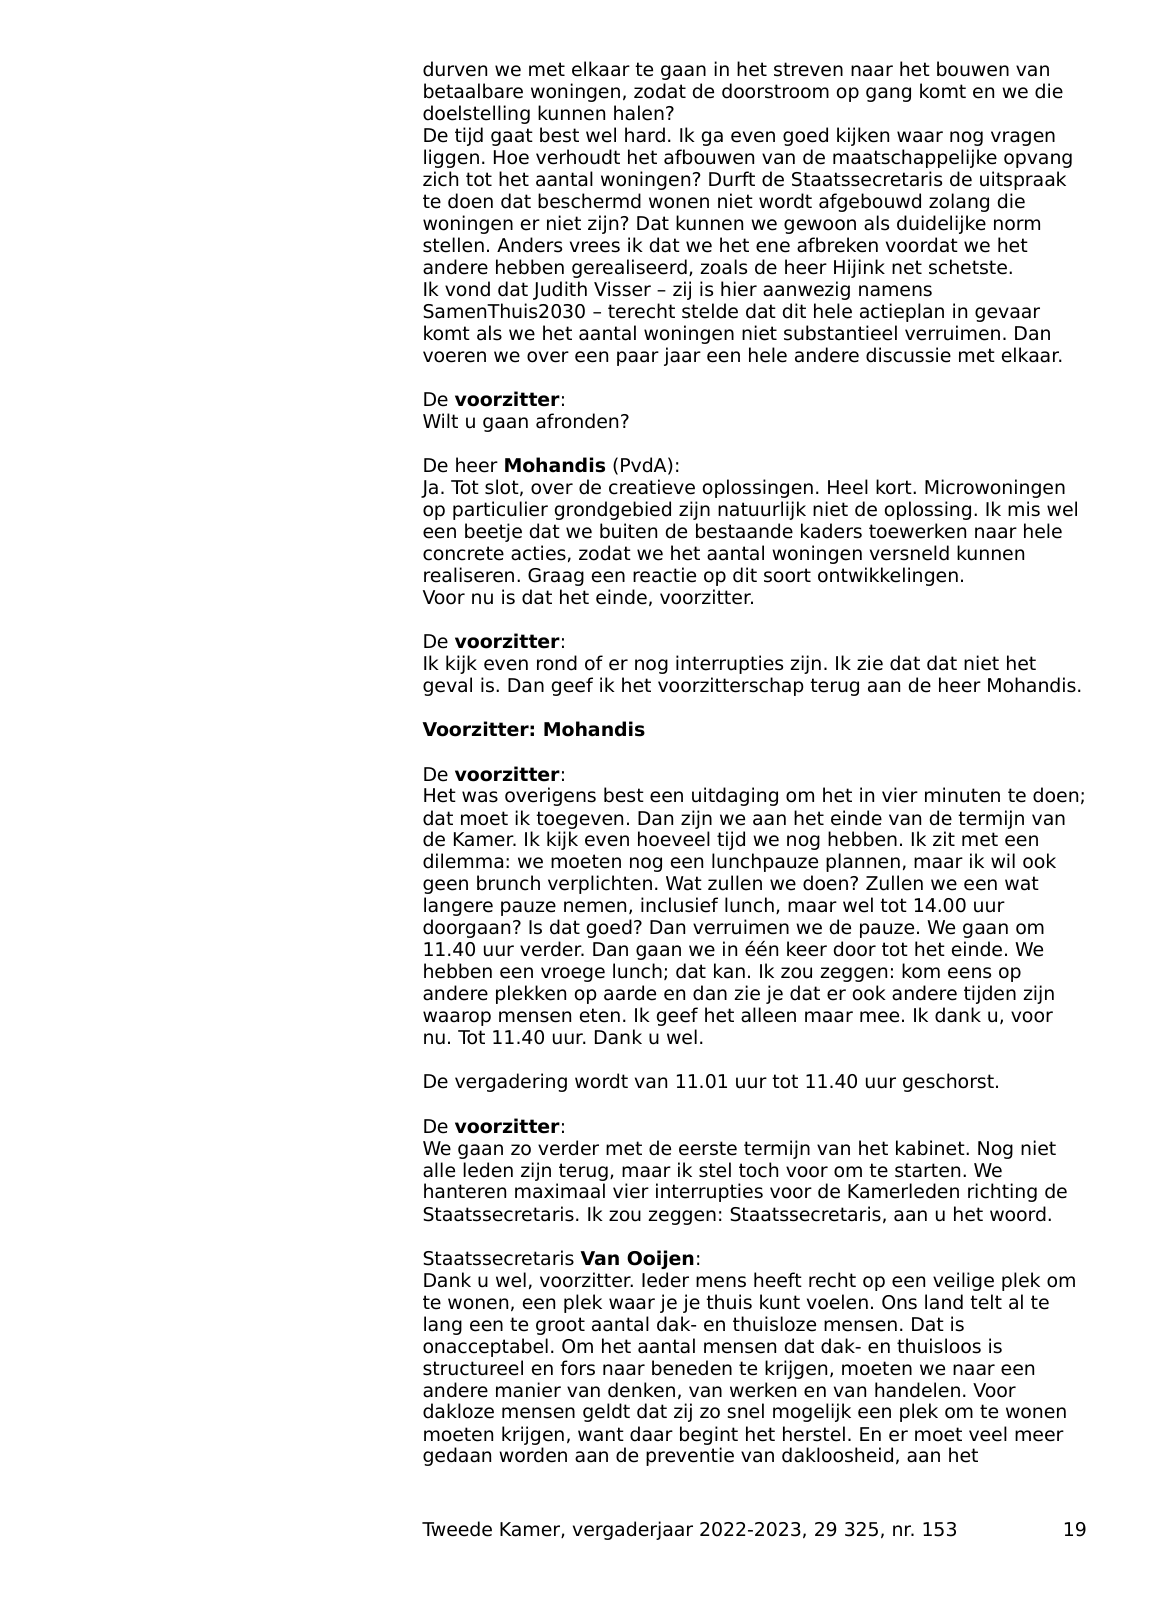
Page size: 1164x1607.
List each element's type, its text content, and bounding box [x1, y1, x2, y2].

text Voor nu is dat het einde, voorzitter. [422, 587, 1087, 609]
text Ik vond dat Judith Visser – zij is hier aanwezig namens SamenThuis2030 – terecht stelde dat dit hele actieplan in gevaar komt als we het aantal woningen niet substantieel verruimen. Dan voeren we over een paar jaar een hele andere discussie met elkaar. [422, 279, 1087, 367]
text Wilt u gaan afronden? [422, 411, 1087, 433]
text Ja. Tot slot, over de creatieve oplossingen. Heel kort. Microwoningen op particulier grondgebied zijn natuurlijk niet de oplossing. Ik mis wel een beetje dat we buiten de bestaande kaders toewerken naar hele concrete acties, zodat we het aantal woningen versneld kunnen realiseren. Graag een reactie op dit soort ontwikkelingen. [422, 477, 1087, 587]
text durven we met elkaar te gaan in het streven naar het bouwen van betaalbare woningen, zodat de doorstroom op gang komt en we die doelstelling kunnen halen? [422, 59, 1087, 125]
text De vergadering wordt van 11.01 uur tot 11.40 uur geschorst. [422, 1071, 1087, 1093]
text Staatssecretaris Van Ooijen: [422, 1248, 1087, 1269]
text Dank u wel, voorzitter. Ieder mens heeft recht op een veilige plek om te wonen, een plek waar je je thuis kunt voelen. Ons land telt al te lang een te groot aantal dak- en thuisloze mensen. Dat is onacceptabel. Om het aantal mensen dat dak- en thuisloos is structureel en fors naar beneden te krijgen, moeten we naar een andere manier van denken, van werken en van handelen. Voor dakloze mensen geldt dat zij zo snel mogelijk een plek om te wonen moeten krijgen, want daar begint het herstel. En er moet veel meer gedaan worden aan de preventie van dakloosheid, aan het [422, 1269, 1087, 1467]
text We gaan zo verder met de eerste termijn van het kabinet. Nog niet alle leden zijn terug, maar ik stel toch voor om te starten. We hanteren maximaal vier interrupties voor de Kamerleden richting de Staatssecretaris. Ik zou zeggen: Staatssecretaris, aan u het woord. [422, 1137, 1087, 1225]
text De voorzitter: [422, 631, 1087, 653]
text De heer Mohandis (PvdA): [422, 455, 1087, 477]
subtitle Voorzitter: Mohandis [422, 719, 1087, 741]
text Het was overigens best een uitdaging om het in vier minuten te doen; dat moet ik toegeven. Dan zijn we aan het einde van de termijn van de Kamer. Ik kijk even hoeveel tijd we nog hebben. Ik zit met een dilemma: we moeten nog een lunchpauze plannen, maar ik wil ook geen brunch verplichten. Wat zullen we doen? Zullen we een wat langere pauze nemen, inclusief lunch, maar wel tot 14.00 uur doorgaan? Is dat goed? Dan verruimen we de pauze. We gaan om 11.40 uur verder. Dan gaan we in één keer door tot het einde. We hebben een vroege lunch; dat kan. Ik zou zeggen: kom eens op andere plekken op aarde en dan zie je dat er ook andere tijden zijn waarop mensen eten. Ik geef het alleen maar mee. Ik dank u, voor nu. Tot 11.40 uur. Dank u wel. [422, 785, 1087, 1049]
text De voorzitter: [422, 389, 1087, 411]
text De tijd gaat best wel hard. Ik ga even goed kijken waar nog vragen liggen. Hoe verhoudt het afbouwen van de maatschappelijke opvang zich tot het aantal woningen? Durft de Staatssecretaris de uitspraak te doen dat beschermd wonen niet wordt afgebouwd zolang die woningen er niet zijn? Dat kunnen we gewoon als duidelijke norm stellen. Anders vrees ik dat we het ene afbreken voordat we het andere hebben gerealiseerd, zoals de heer Hijink net schetste. [422, 125, 1087, 279]
text De voorzitter: [422, 763, 1087, 785]
text De voorzitter: [422, 1116, 1087, 1137]
text Ik kijk even rond of er nog interrupties zijn. Ik zie dat dat niet het geval is. Dan geef ik het voorzitterschap terug aan de heer Mohandis. [422, 653, 1087, 697]
